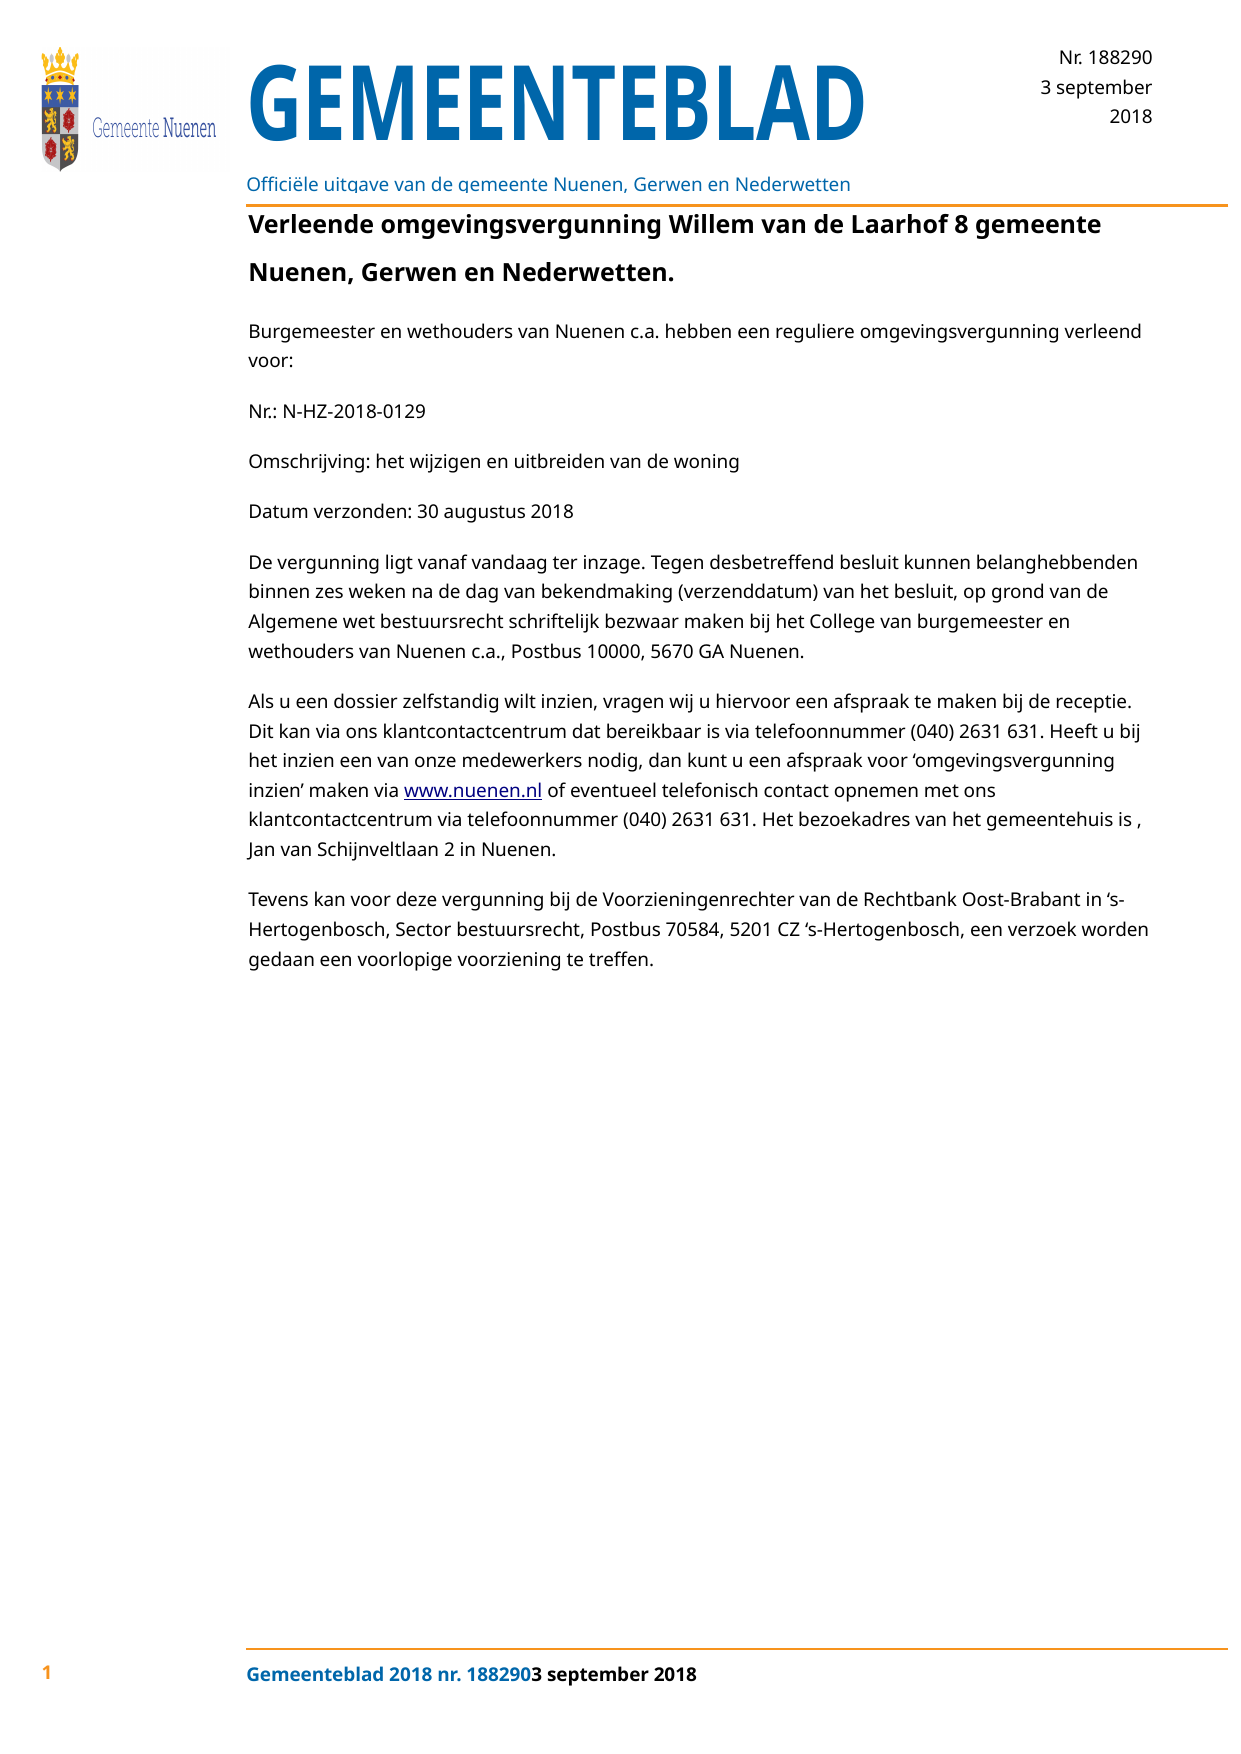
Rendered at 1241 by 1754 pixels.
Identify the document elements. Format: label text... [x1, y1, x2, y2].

text Als u een dossier zelfstandig wilt inzien, vragen wij u hiervoor een afspraak te maken bij de receptie. Dit kan via ons klantcontactcentrum dat bereikbaar is via telefoonnummer (040) 2631 631. Heeft u bij het inzien een van onze medewerkers nodig, dan kunt u een afspraak voor ‘omgevingsvergunning inzien’ maken via www.nuenen.nl of eventueel telefonisch contact opnemen met ons klantcontactcentrum via telefoonnummer (040) 2631 631. Het bezoekadres van het gemeentehuis is , Jan van Schijnveltlaan 2 in Nuenen. [248, 688, 1152, 862]
text Verleende omgevingsvergunning Willem van de Laarhof 8 gemeente Nuenen, Gerwen en Nederwetten. [248, 207, 1152, 288]
text De vergunning ligt vanaf vandaag ter inzage. Tegen desbetreffend besluit kunnen belanghebbenden binnen zes weken na de dag van bekendmaking (verzenddatum) van het besluit, op grond van de Algemene wet bestuursrecht schriftelijk bezwaar maken bij het College van burgemeester en wethouders van Nuenen c.a., Postbus 10000, 5670 GA Nuenen. [248, 549, 1152, 664]
text Tevens kan voor deze vergunning bij de Voorzieningenrechter van de Rechtbank Oost-Brabant in ‘s-Hertogenbosch, Sector bestuursrecht, Postbus 70584, 5201 CZ ‘s-Hertogenbosch, een verzoek worden gedaan een voorlopige voorziening te treffen. [248, 887, 1152, 972]
text Datum verzonden: 30 augustus 2018 [248, 499, 1152, 524]
text Nr.: N-HZ-2018-0129 [248, 398, 1152, 424]
text Burgemeester en wethouders van Nuenen c.a. hebben een reguliere omgevingsvergunning verleend voor: [248, 318, 1152, 373]
text Omschrijving: het wijzigen en uitbreiden van de woning [248, 448, 1152, 474]
picture [41, 47, 231, 172]
